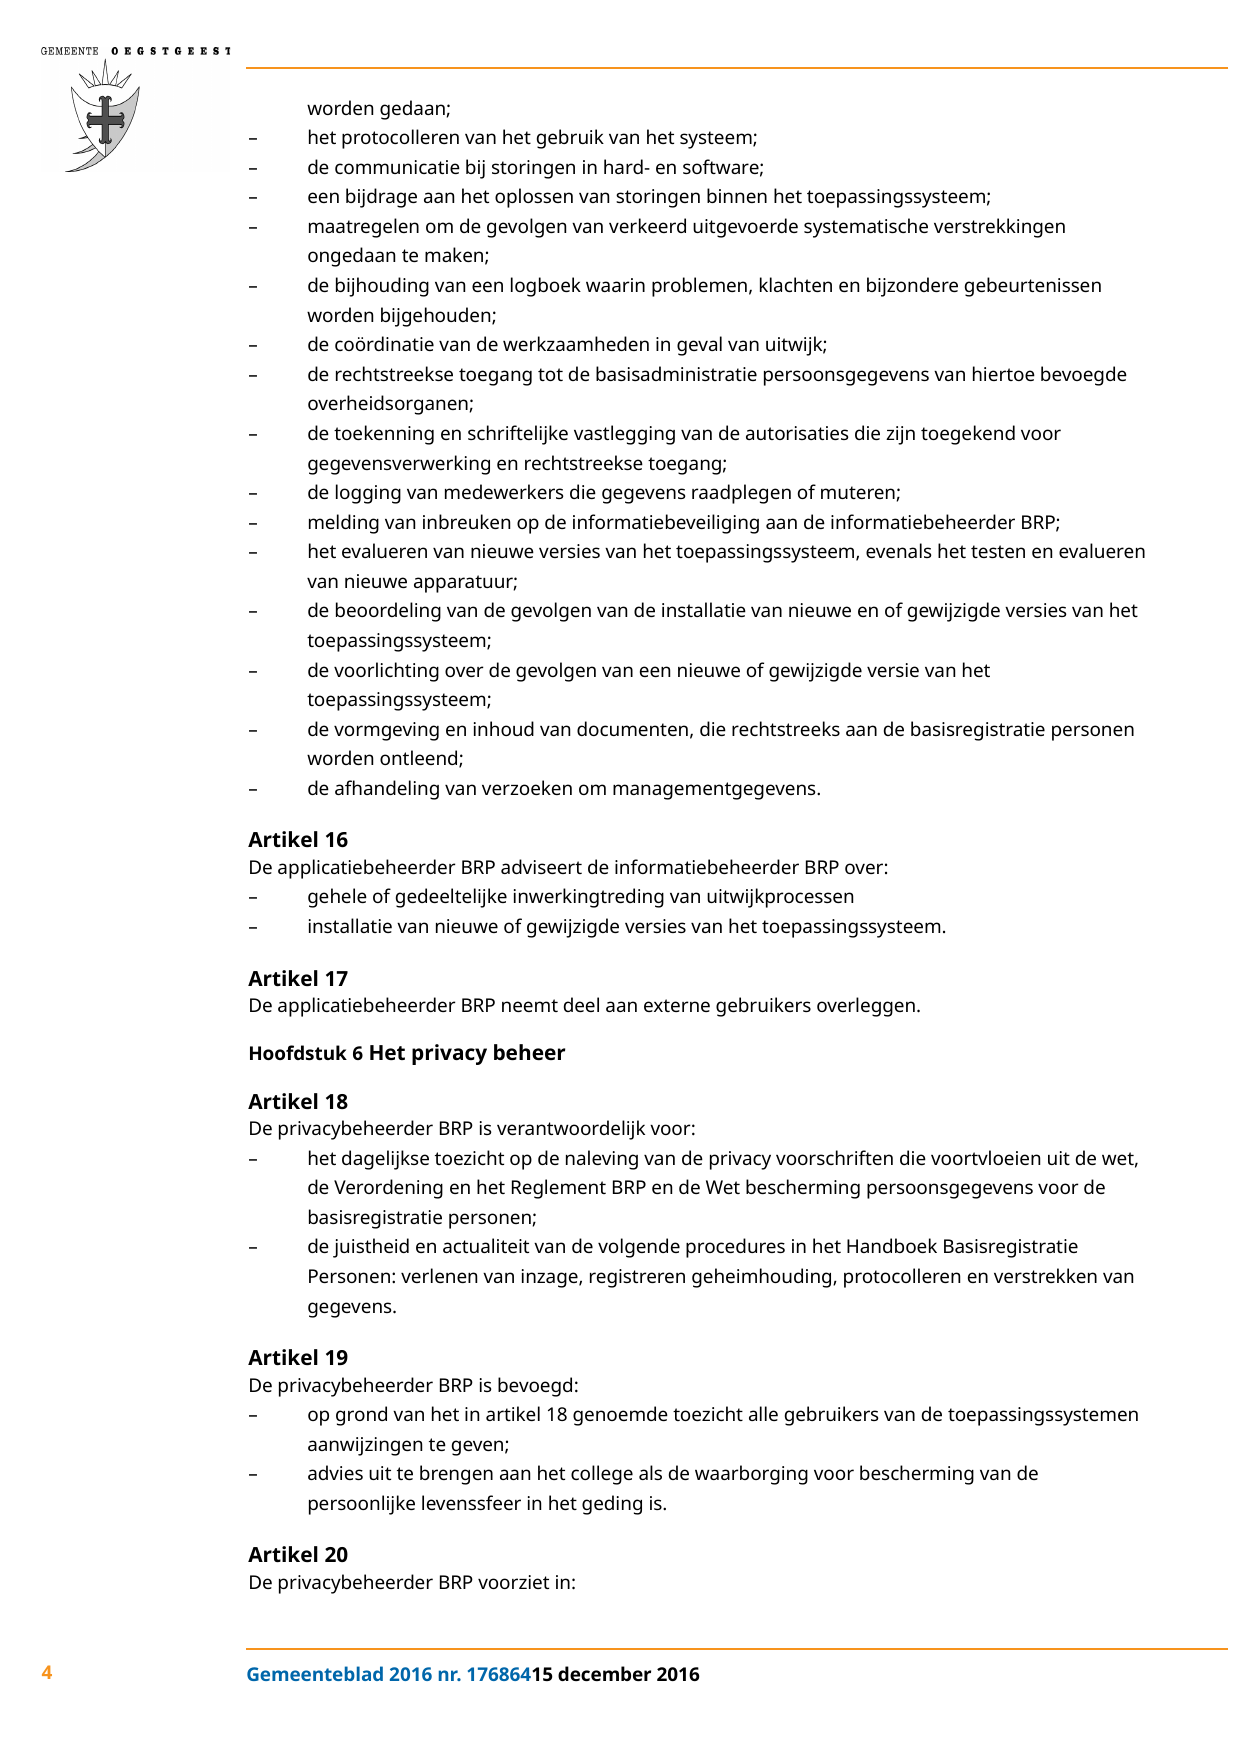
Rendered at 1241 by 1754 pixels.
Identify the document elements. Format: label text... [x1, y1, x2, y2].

picture [41, 47, 231, 172]
list de rechtstreekse toegang tot de basisadministratie persoonsgegevens van hiertoe bevoegde overheidsorganen; [248, 361, 1152, 416]
list op grond van het in artikel 18 genoemde toezicht alle gebruikers van de toepassingssystemen aanwijzingen te geven; [248, 1401, 1152, 1457]
list de beoordeling van de gevolgen van de installatie van nieuwe en of gewijzigde versies van het toepassingssysteem; [248, 598, 1152, 653]
text Artikel 20 [248, 1541, 1152, 1569]
text De applicatiebeheerder BRP adviseert de informatiebeheerder BRP over: [248, 854, 1152, 880]
text De privacybeheerder BRP is bevoegd: [248, 1372, 1152, 1397]
list de voorlichting over de gevolgen van een nieuwe of gewijzigde versie van het toepassingssysteem; [248, 657, 1152, 712]
text Hoofdstuk 6 Het privacy beheer [248, 1038, 1152, 1066]
text Artikel 19 [248, 1343, 1152, 1372]
list advies uit te brengen aan het college als de waarborging voor bescherming van de persoonlijke levenssfeer in het geding is. [248, 1461, 1152, 1516]
list het protocolleren van het gebruik van het systeem; [248, 124, 1152, 150]
list de communicatie bij storingen in hard- en software; [248, 154, 1152, 180]
list de logging van medewerkers die gegevens raadplegen of muteren; [248, 479, 1152, 505]
list melding van inbreuken op de informatiebeveiliging aan de informatiebeheerder BRP; [248, 509, 1152, 535]
text Artikel 16 [248, 826, 1152, 854]
text Artikel 18 [248, 1087, 1152, 1115]
list de coördinatie van de werkzaamheden in geval van uitwijk; [248, 331, 1152, 357]
list worden gedaan; [248, 95, 1152, 121]
list de juistheid en actualiteit van de volgende procedures in het Handboek Basisregistratie Personen: verlenen van inzage, registreren geheimhouding, protocolleren en verstrekken van gegevens. [248, 1234, 1152, 1319]
text De applicatiebeheerder BRP neemt deel aan externe gebruikers overleggen. [248, 992, 1152, 1018]
list het dagelijkse toezicht op de naleving van de privacy voorschriften die voortvloeien uit de wet, de Verordening en het Reglement BRP en de Wet bescherming persoonsgegevens voor de basisregistratie personen; [248, 1145, 1152, 1230]
list het evalueren van nieuwe versies van het toepassingssysteem, evenals het testen en evalueren van nieuwe apparatuur; [248, 538, 1152, 594]
list een bijdrage aan het oplossen van storingen binnen het toepassingssysteem; [248, 183, 1152, 209]
list de afhandeling van verzoeken om managementgegevens. [248, 775, 1152, 801]
list de vormgeving en inhoud van documenten, die rechtstreeks aan de basisregistratie personen worden ontleend; [248, 716, 1152, 771]
text De privacybeheerder BRP voorziet in: [248, 1569, 1152, 1595]
text De privacybeheerder BRP is verantwoordelijk voor: [248, 1115, 1152, 1141]
list maatregelen om de gevolgen van verkeerd uitgevoerde systematische verstrekkingen ongedaan te maken; [248, 213, 1152, 268]
text Artikel 17 [248, 964, 1152, 992]
list installatie van nieuwe of gewijzigde versies van het toepassingssysteem. [248, 913, 1152, 939]
list gehele of gedeeltelijke inwerkingtreding van uitwijkprocessen [248, 884, 1152, 909]
list de toekenning en schriftelijke vastlegging van de autorisaties die zijn toegekend voor gegevensverwerking en rechtstreekse toegang; [248, 420, 1152, 476]
list de bijhouding van een logboek waarin problemen, klachten en bijzondere gebeurtenissen worden bijgehouden; [248, 272, 1152, 328]
